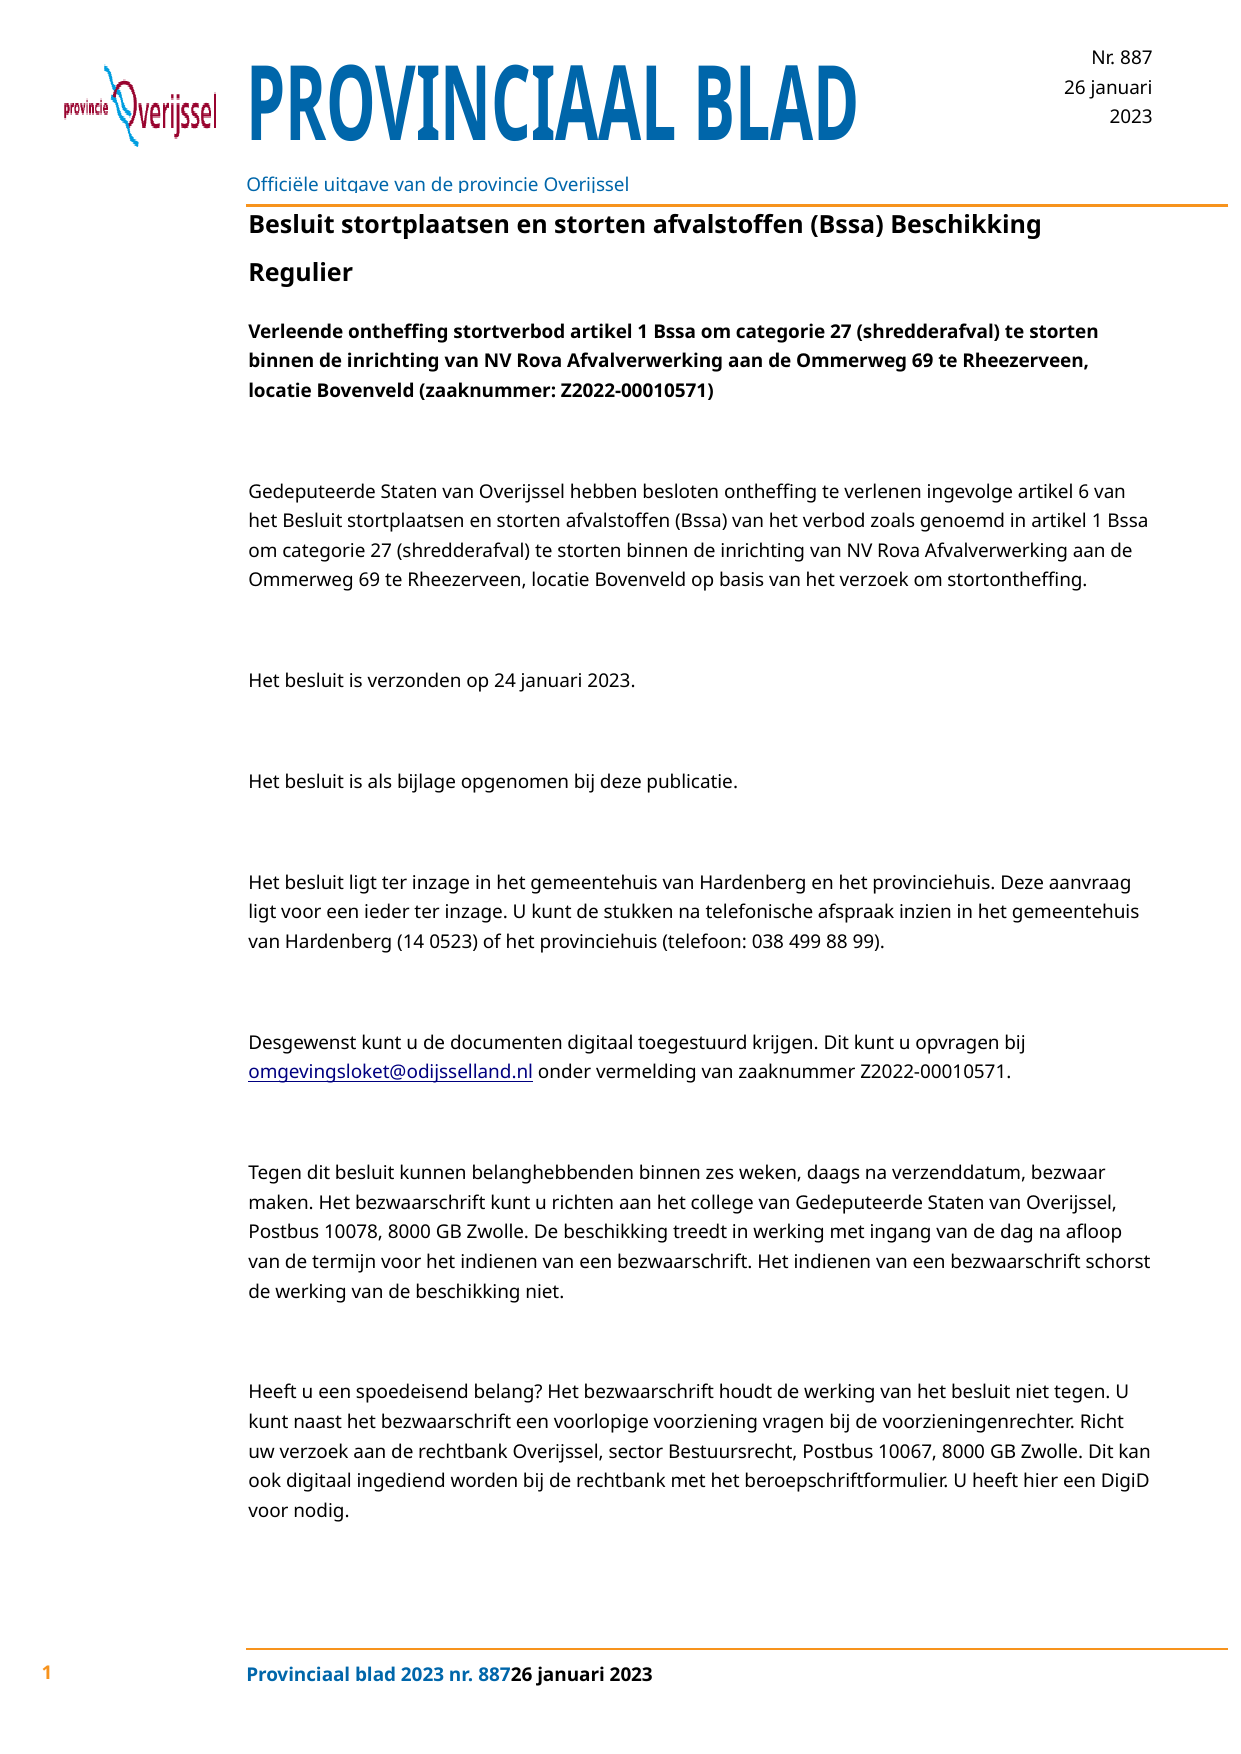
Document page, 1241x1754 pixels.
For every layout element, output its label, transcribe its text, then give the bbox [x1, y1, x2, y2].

text Verleende ontheffing stortverbod artikel 1 Bssa om categorie 27 (shredderafval) te storten binnen de inrichting van NV Rova Afvalverwerking aan de Ommerweg 69 te Rheezerveen, locatie Bovenveld (zaaknummer: Z2022-00010571) [248, 318, 1152, 403]
text Tegen dit besluit kunnen belanghebbenden binnen zes weken, daags na verzenddatum, bezwaar maken. Het bezwaarschrift kunt u richten aan het college van Gedeputeerde Staten van Overijssel, Postbus 10078, 8000 GB Zwolle. De beschikking treedt in werking met ingang van de dag na afloop van de termijn voor het indienen van een bezwaarschrift. Het indienen van een bezwaarschrift schorst de werking van de beschikking niet. [248, 1159, 1152, 1304]
text Besluit stortplaatsen en storten afvalstoffen (Bssa) Beschikking Regulier [248, 207, 1152, 288]
picture [41, 47, 231, 172]
text Het besluit ligt ter inzage in het gemeentehuis van Hardenberg en het provinciehuis. Deze aanvraag ligt voor een ieder ter inzage. U kunt de stukken na telefonische afspraak inzien in het gemeentehuis van Hardenberg (14 0523) of het provinciehuis (telefoon: 038 499 88 99). [248, 869, 1152, 954]
text Heeft u een spoedeisend belang? Het bezwaarschrift houdt de werking van het besluit niet tegen. U kunt naast het bezwaarschrift een voorlopige voorziening vragen bij de voorzieningenrechter. Richt uw verzoek aan de rechtbank Overijssel, sector Bestuursrecht, Postbus 10067, 8000 GB Zwolle. Dit kan ook digitaal ingediend worden bij de rechtbank met het beroepschriftformulier. U heeft hier een DigiD voor nodig. [248, 1379, 1152, 1523]
text Gedeputeerde Staten van Overijssel hebben besloten ontheffing te verlenen ingevolge artikel 6 van het Besluit stortplaatsen en storten afvalstoffen (Bssa) van het verbod zoals genoemd in artikel 1 Bssa om categorie 27 (shredderafval) te storten binnen de inrichting van NV Rova Afvalverwerking aan de Ommerweg 69 te Rheezerveen, locatie Bovenveld op basis van het verzoek om stortontheffing. [248, 478, 1152, 592]
text Het besluit is verzonden op 24 januari 2023. [248, 667, 1152, 693]
text Het besluit is als bijlage opgenomen bij deze publicatie. [248, 768, 1152, 794]
text Desgewenst kunt u de documenten digitaal toegestuurd krijgen. Dit kunt u opvragen bij omgevingsloket@odijsselland.nl onder vermelding van zaaknummer Z2022-00010571. [248, 1029, 1152, 1084]
